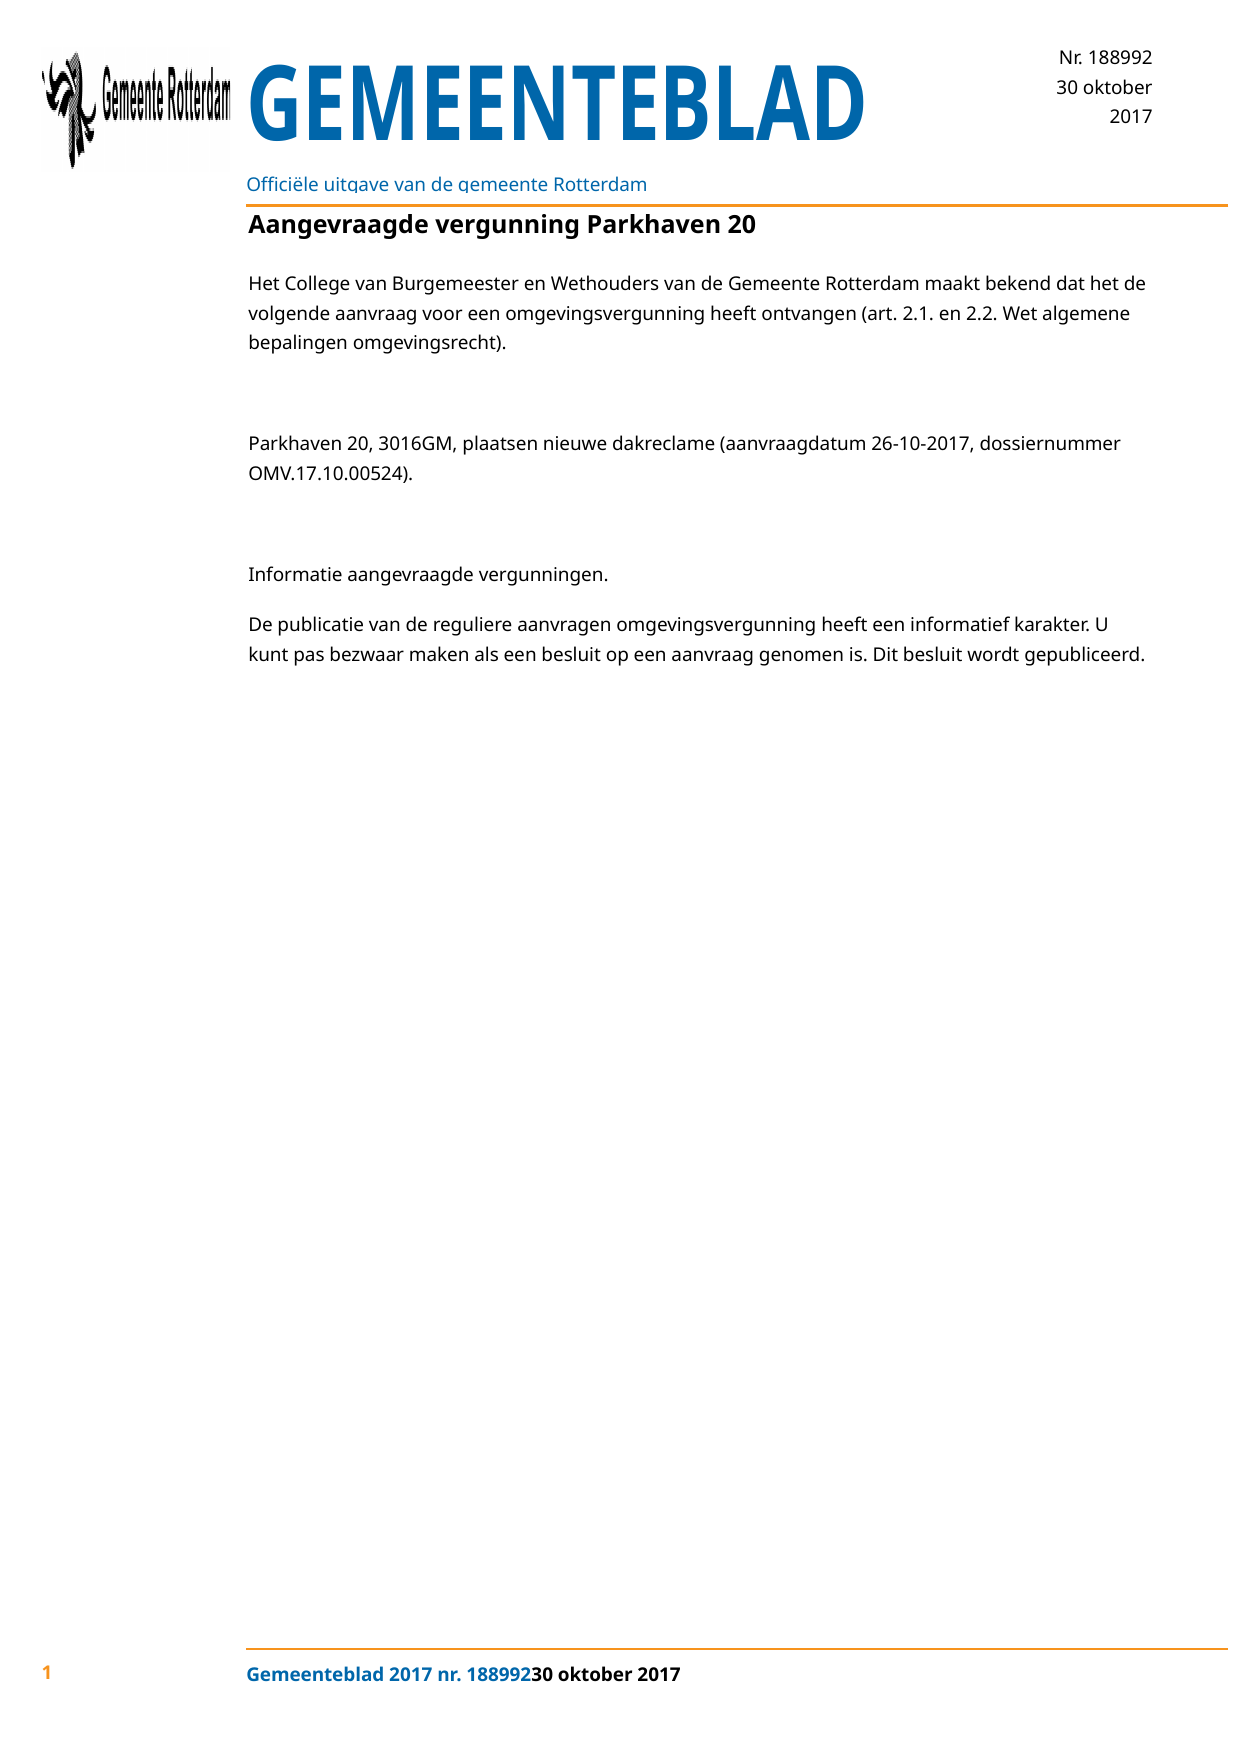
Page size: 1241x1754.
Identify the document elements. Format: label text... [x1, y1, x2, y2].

text Het College van Burgemeester en Wethouders van de Gemeente Rotterdam maakt bekend dat het de volgende aanvraag voor een omgevingsvergunning heeft ontvangen (art. 2.1. en 2.2. Wet algemene bepalingen omgevingsrecht). [248, 270, 1152, 355]
text De publicatie van de reguliere aanvragen omgevingsvergunning heeft een informatief karakter. U kunt pas bezwaar maken als een besluit op een aanvraag genomen is. Dit besluit wordt gepubliceerd. [248, 611, 1152, 666]
text Parkhaven 20, 3016GM, plaatsen nieuwe dakreclame (aanvraagdatum 26-10-2017, dossiernummer OMV.17.10.00524). [248, 430, 1152, 486]
text Informatie aangevraagde vergunningen. [248, 561, 1152, 586]
text Aangevraagde vergunning Parkhaven 20 [248, 207, 1152, 241]
picture [41, 47, 231, 172]
